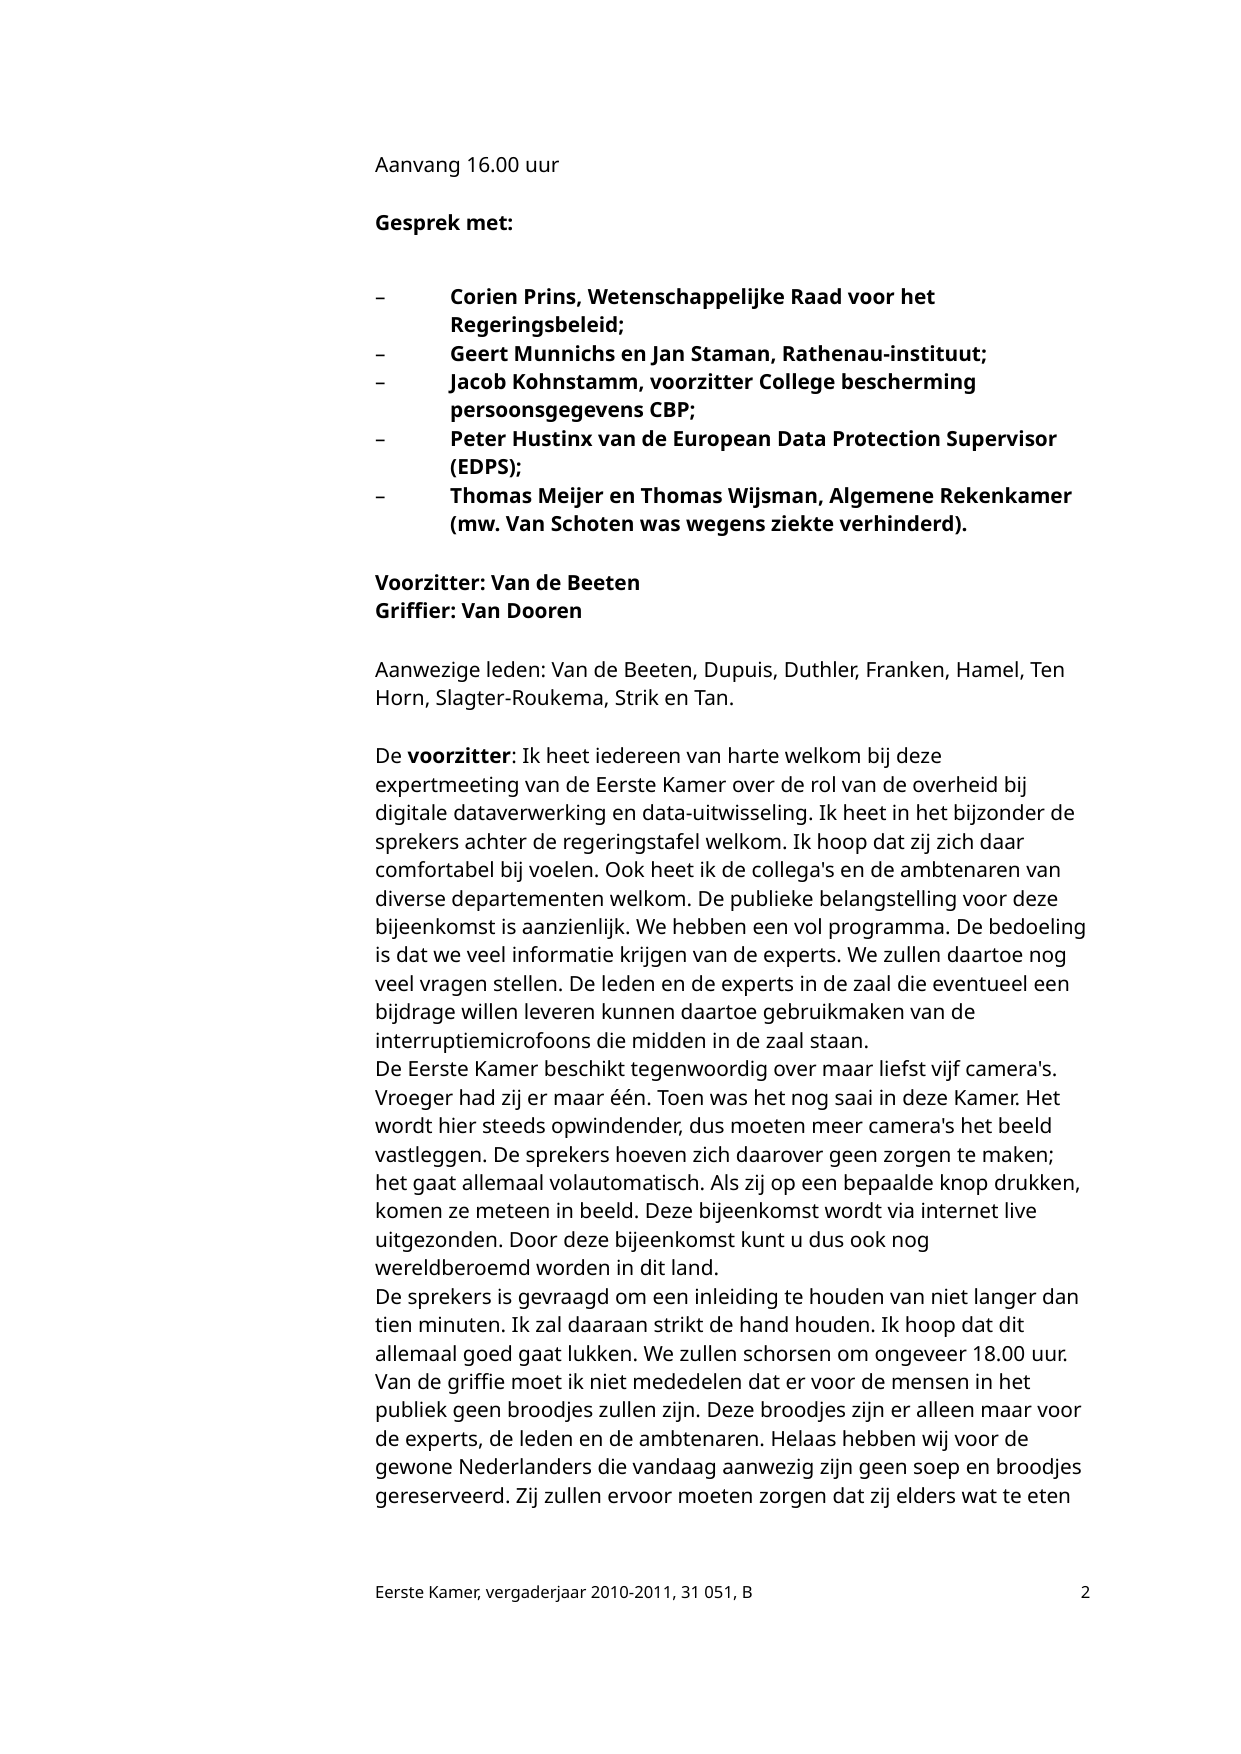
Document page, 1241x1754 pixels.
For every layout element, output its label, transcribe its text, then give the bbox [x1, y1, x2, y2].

list Jacob Kohnstamm, voorzitter College bescherming persoonsgegevens CBP; [375, 367, 1090, 424]
text De sprekers is gevraagd om een inleiding te houden van niet langer dan tien minuten. Ik zal daaraan strikt de hand houden. Ik hoop dat dit allemaal goed gaat lukken. We zullen schorsen om ongeveer 18.00 uur. Van de griffie moet ik niet mededelen dat er voor de mensen in het publiek geen broodjes zullen zijn. Deze broodjes zijn er alleen maar voor de experts, de leden en de ambtenaren. Helaas hebben wij voor de gewone Nederlanders die vandaag aanwezig zijn geen soep en broodjes gereserveerd. Zij zullen ervoor moeten zorgen dat zij elders wat te eten [375, 1282, 1090, 1509]
text De voorzitter: Ik heet iedereen van harte welkom bij deze expertmeeting van de Eerste Kamer over de rol van de overheid bij digitale dataverwerking en data-uitwisseling. Ik heet in het bijzonder de sprekers achter de regeringstafel welkom. Ik hoop dat zij zich daar comfortabel bij voelen. Ook heet ik de collega's en de ambtenaren van diverse departementen welkom. De publieke belangstelling voor deze bijeenkomst is aanzienlijk. We hebben een vol programma. De bedoeling is dat we veel informatie krijgen van de experts. We zullen daartoe nog veel vragen stellen. De leden en de experts in de zaal die eventueel een bijdrage willen leveren kunnen daartoe gebruikmaken van de interruptiemicrofoons die midden in de zaal staan. [375, 742, 1090, 1054]
list Peter Hustinx van de European Data Protection Supervisor (EDPS); [375, 424, 1090, 481]
list Geert Munnichs en Jan Staman, Rathenau-instituut; [375, 339, 1090, 367]
list Corien Prins, Wetenschappelijke Raad voor het Regeringsbeleid; [375, 282, 1090, 339]
text De Eerste Kamer beschikt tegenwoordig over maar liefst vijf camera's. Vroeger had zij er maar één. Toen was het nog saai in deze Kamer. Het wordt hier steeds opwindender, dus moeten meer camera's het beeld vastleggen. De sprekers hoeven zich daarover geen zorgen te maken; het gaat allemaal volautomatisch. Als zij op een bepaalde knop drukken, komen ze meteen in beeld. Deze bijeenkomst wordt via internet live uitgezonden. Door deze bijeenkomst kunt u dus ook nog wereldberoemd worden in dit land. [375, 1054, 1090, 1282]
text Griffier: Van Dooren [375, 596, 1090, 625]
text Gesprek met: [375, 208, 1090, 237]
text Aanvang 16.00 uur [375, 150, 1090, 178]
text Aanwezige leden: Van de Beeten, Dupuis, Duthler, Franken, Hamel, Ten Horn, Slagter-Roukema, Strik en Tan. [375, 655, 1090, 712]
text Voorzitter: Van de Beeten [375, 568, 1090, 596]
list Thomas Meijer en Thomas Wijsman, Algemene Rekenkamer (mw. Van Schoten was wegens ziekte verhinderd). [375, 481, 1090, 538]
